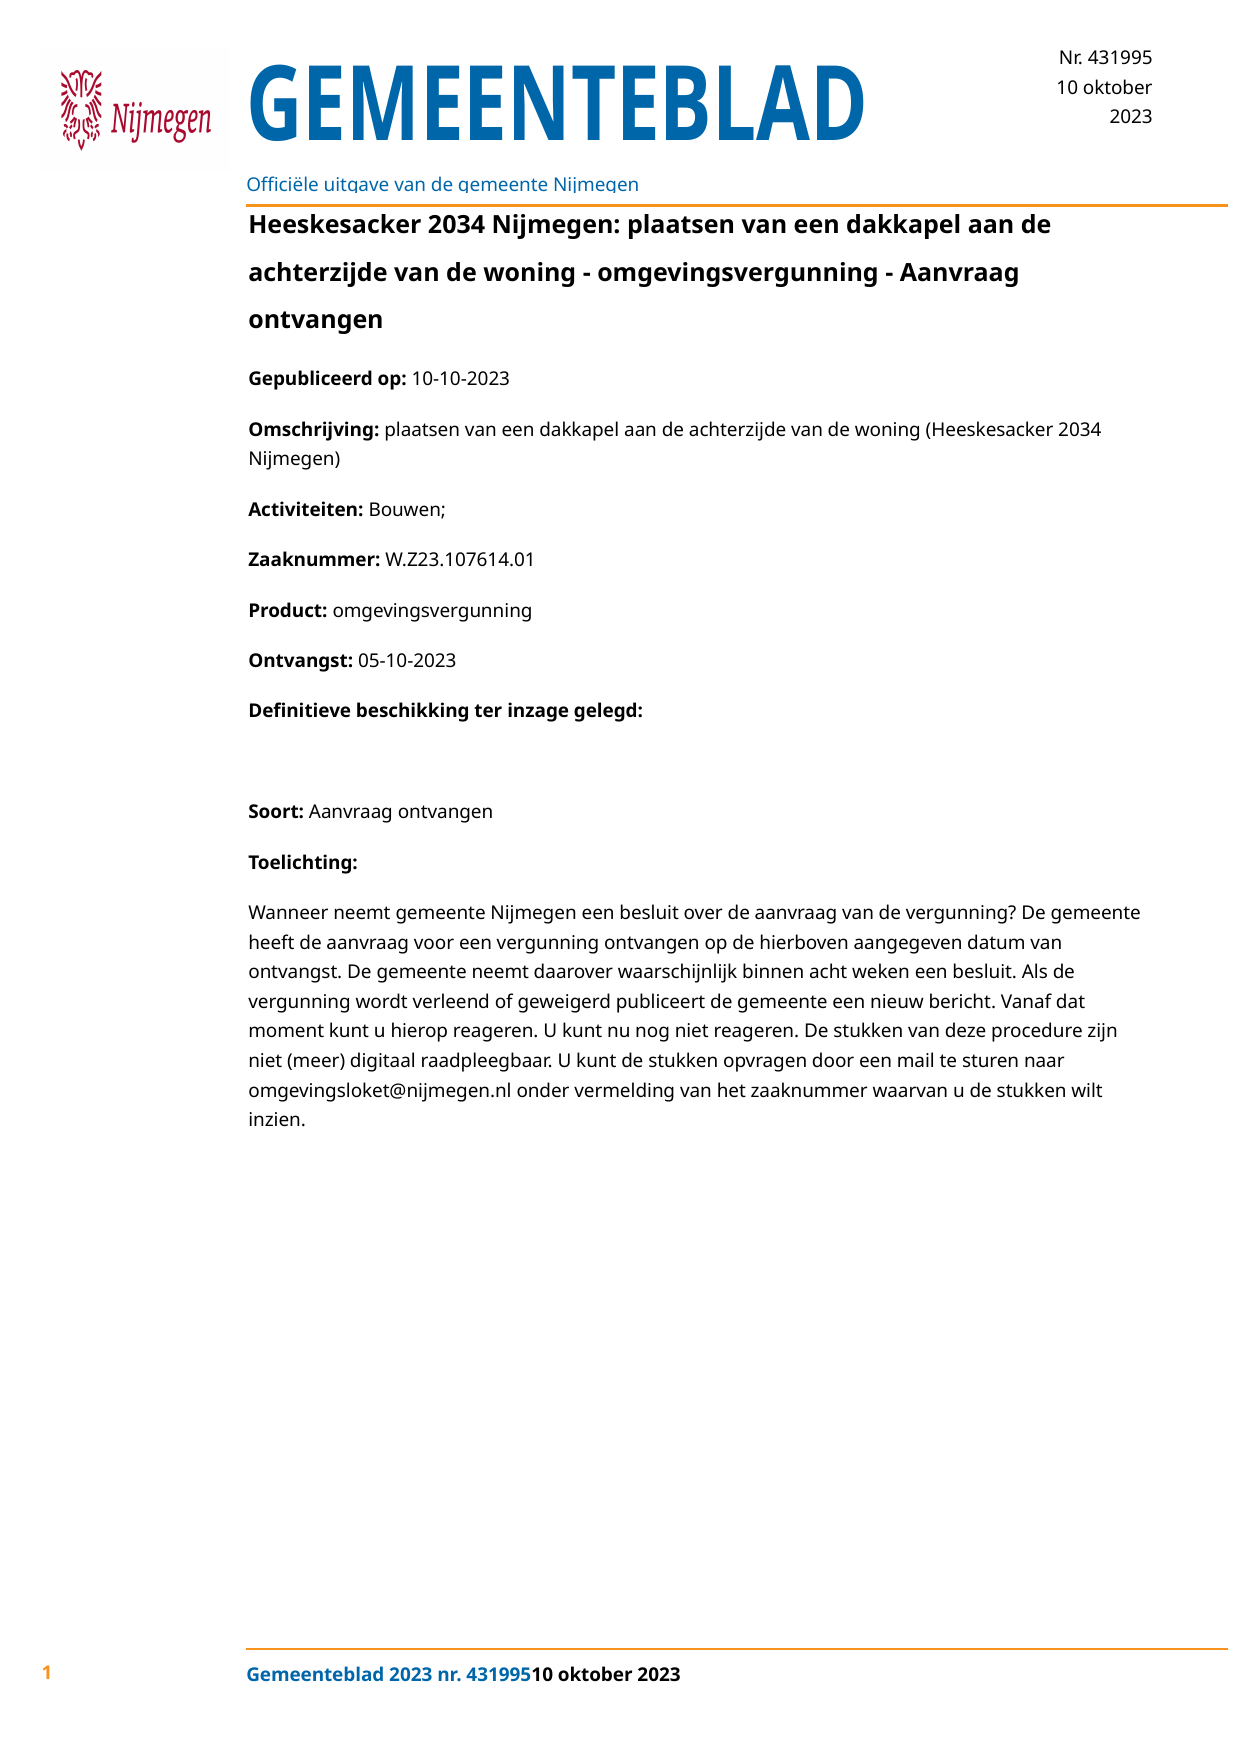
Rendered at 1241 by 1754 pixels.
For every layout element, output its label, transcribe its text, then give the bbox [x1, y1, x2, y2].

text Gepubliceerd op: 10-10-2023 [248, 366, 1152, 391]
text Toelichting: [248, 849, 1152, 874]
text Definitieve beschikking ter inzage gelegd: [248, 698, 1152, 723]
text Ontvangst: 05-10-2023 [248, 647, 1152, 673]
picture [41, 47, 231, 172]
text Omschrijving: plaatsen van een dakkapel aan de achterzijde van de woning (Heeskesacker 2034 Nijmegen) [248, 416, 1152, 471]
text Soort: Aanvraag ontvangen [248, 798, 1152, 824]
text Zaaknummer: W.Z23.107614.01 [248, 546, 1152, 572]
text Heeskesacker 2034 Nijmegen: plaatsen van een dakkapel aan de achterzijde van de woning - omgevingsvergunning - Aanvraag ontvangen [248, 207, 1152, 336]
text Activiteiten: Bouwen; [248, 496, 1152, 522]
text Product: omgevingsvergunning [248, 597, 1152, 622]
text Wanneer neemt gemeente Nijmegen een besluit over de aanvraag van de vergunning? De gemeente heeft de aanvraag voor een vergunning ontvangen op de hierboven aangegeven datum van ontvangst. De gemeente neemt daarover waarschijnlijk binnen acht weken een besluit. Als de vergunning wordt verleend of geweigerd publiceert de gemeente een nieuw bericht. Vanaf dat moment kunt u hierop reageren. U kunt nu nog niet reageren. De stukken van deze procedure zijn niet (meer) digitaal raadpleegbaar. U kunt de stukken opvragen door een mail te sturen naar omgevingsloket@nijmegen.nl onder vermelding van het zaaknummer waarvan u de stukken wilt inzien. [248, 899, 1152, 1132]
